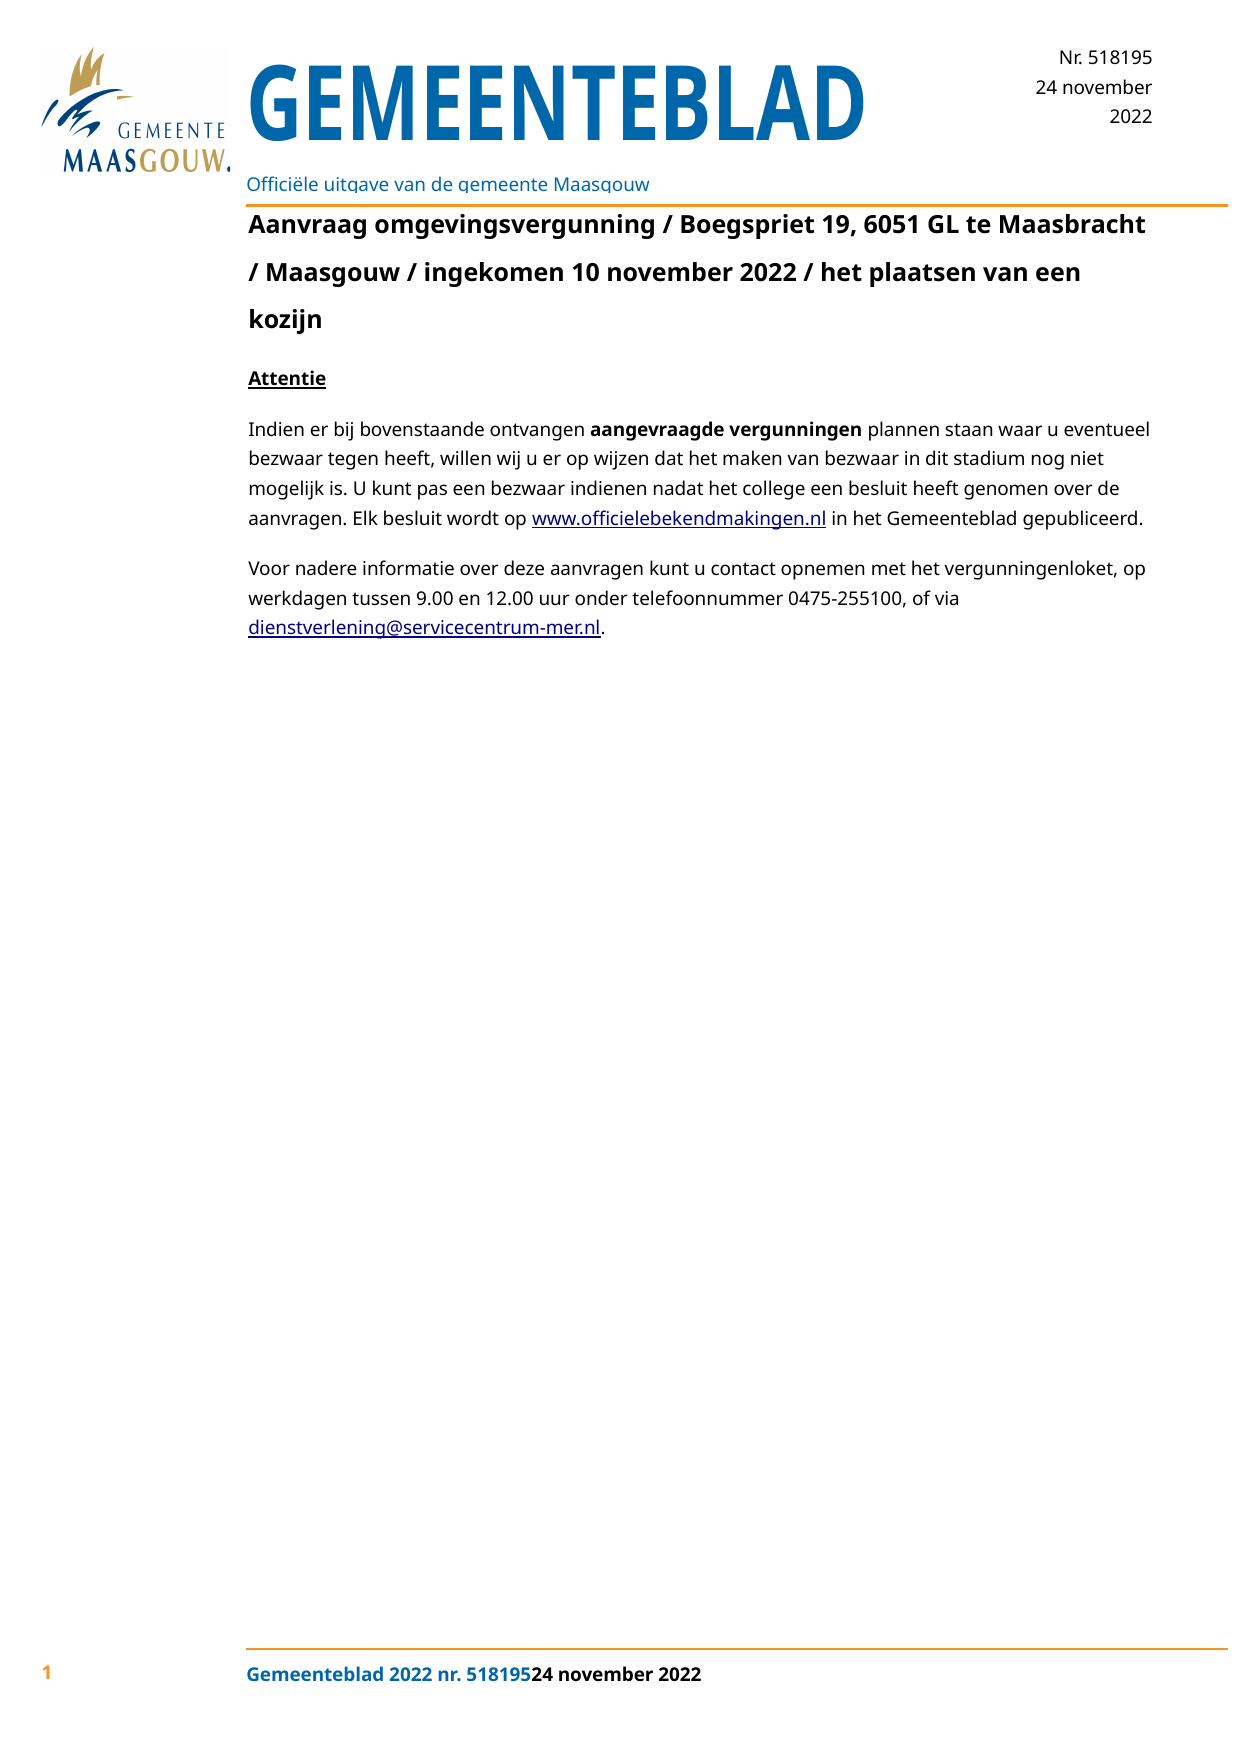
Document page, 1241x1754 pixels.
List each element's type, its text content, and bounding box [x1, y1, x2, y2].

text Voor nadere informatie over deze aanvragen kunt u contact opnemen met het vergunningenloket, op werkdagen tussen 9.00 en 12.00 uur onder telefoonnummer 0475-255100, of via dienstverlening@servicecentrum-mer.nl. [248, 555, 1152, 640]
text Aanvraag omgevingsvergunning / Boegspriet 19, 6051 GL te Maasbracht / Maasgouw / ingekomen 10 november 2022 / het plaatsen van een kozijn [248, 207, 1152, 336]
text Attentie [248, 366, 1152, 391]
text Indien er bij bovenstaande ontvangen aangevraagde vergunningen plannen staan waar u eventueel bezwaar tegen heeft, willen wij u er op wijzen dat het maken van bezwaar in dit stadium nog niet mogelijk is. U kunt pas een bezwaar indienen nadat het college een besluit heeft genomen over de aanvragen. Elk besluit wordt op www.officielebekendmakingen.nl in het Gemeenteblad gepubliceerd. [248, 416, 1152, 530]
picture [41, 47, 231, 172]
